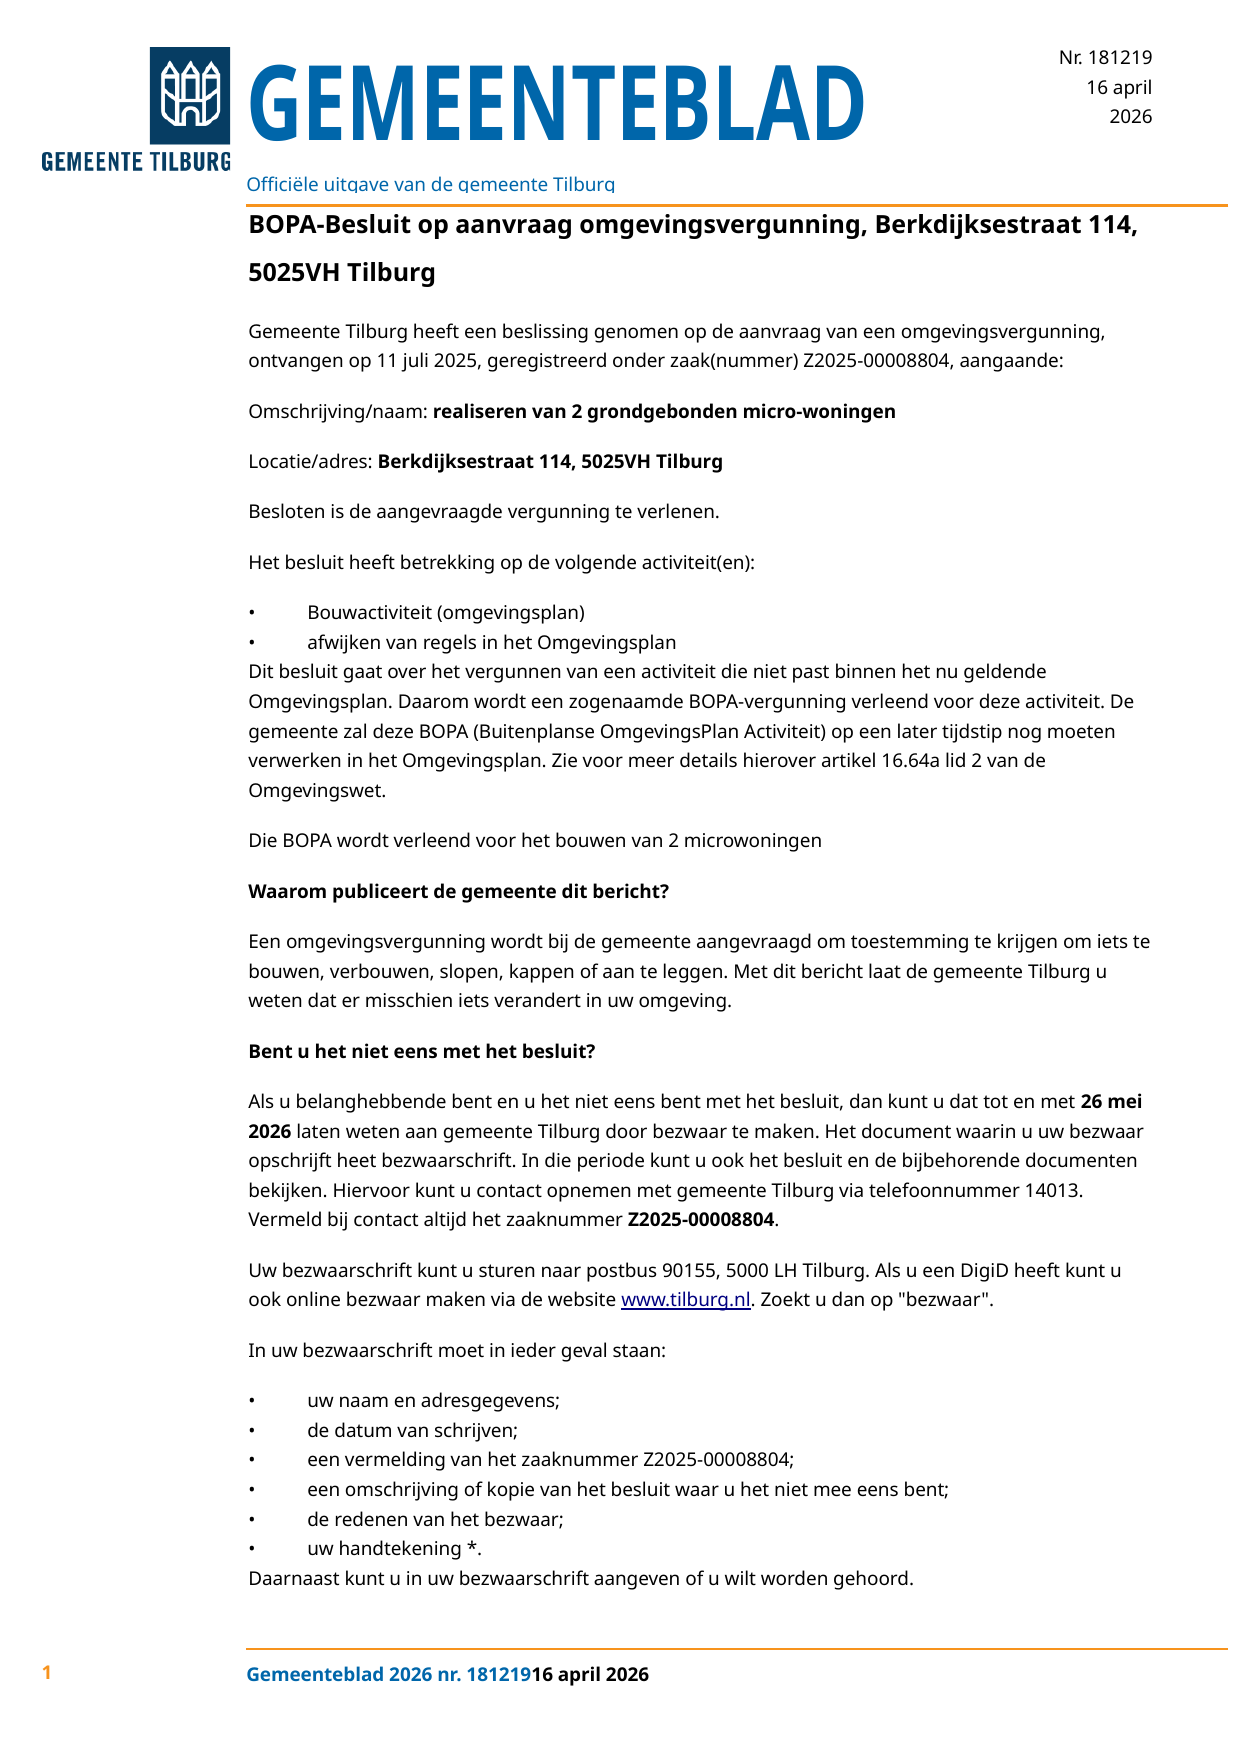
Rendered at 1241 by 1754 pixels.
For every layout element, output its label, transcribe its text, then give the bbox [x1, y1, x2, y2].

list een vermelding van het zaaknummer Z2025-00008804; [248, 1447, 1152, 1472]
text BOPA-Besluit op aanvraag omgevingsvergunning, Berkdijksestraat 114, 5025VH Tilburg [248, 207, 1152, 288]
text Het besluit heeft betrekking op de volgende activiteit(en): [248, 549, 1152, 575]
text Die BOPA wordt verleend voor het bouwen van 2 microwoningen [248, 827, 1152, 853]
list een omschrijving of kopie van het besluit waar u het niet mee eens bent; [248, 1476, 1152, 1502]
text Dit besluit gaat over het vergunnen van een activiteit die niet past binnen het nu geldende Omgevingsplan. Daarom wordt een zogenaamde BOPA-vergunning verleend voor deze activiteit. De gemeente zal deze BOPA (Buitenplanse OmgevingsPlan Activiteit) op een later tijdstip nog moeten verwerken in het Omgevingsplan. Zie voor meer details hierover artikel 16.64a lid 2 van de Omgevingswet. [248, 659, 1152, 803]
text Bent u het niet eens met het besluit? [248, 1038, 1152, 1064]
list de datum van schrijven; [248, 1417, 1152, 1443]
list uw handtekening *. [248, 1535, 1152, 1561]
list uw naam en adresgegevens; [248, 1387, 1152, 1413]
text Een omgevingsvergunning wordt bij de gemeente aangevraagd om toestemming te krijgen om iets te bouwen, verbouwen, slopen, kappen of aan te leggen. Met dit bericht laat de gemeente Tilburg u weten dat er misschien iets verandert in uw omgeving. [248, 928, 1152, 1013]
text Locatie/adres: Berkdijksestraat 114, 5025VH Tilburg [248, 448, 1152, 474]
picture [41, 47, 231, 172]
text Omschrijving/naam: realiseren van 2 grondgebonden micro-woningen [248, 398, 1152, 424]
list afwijken van regels in het Omgevingsplan [248, 629, 1152, 655]
text In uw bezwaarschrift moet in ieder geval staan: [248, 1337, 1152, 1363]
list Bouwactiviteit (omgevingsplan) [248, 599, 1152, 625]
text Als u belanghebbende bent en u het niet eens bent met het besluit, dan kunt u dat tot en met 26 mei 2026 laten weten aan gemeente Tilburg door bezwaar te maken. Het document waarin u uw bezwaar opschrijft heet bezwaarschrift. In die periode kunt u ook het besluit en de bijbehorende documenten bekijken. Hiervoor kunt u contact opnemen met gemeente Tilburg via telefoonnummer 14013. Vermeld bij contact altijd het zaaknummer Z2025-00008804. [248, 1088, 1152, 1232]
text Waarom publiceert de gemeente dit bericht? [248, 878, 1152, 904]
text Gemeente Tilburg heeft een beslissing genomen op de aanvraag van een omgevingsvergunning, ontvangen op 11 juli 2025, geregistreerd onder zaak(nummer) Z2025-00008804, aangaande: [248, 318, 1152, 373]
text Besloten is de aangevraagde vergunning te verlenen. [248, 499, 1152, 524]
text Daarnaast kunt u in uw bezwaarschrift aangeven of u wilt worden gehoord. [248, 1565, 1152, 1591]
text Uw bezwaarschrift kunt u sturen naar postbus 90155, 5000 LH Tilburg. Als u een DigiD heeft kunt u ook online bezwaar maken via de website www.tilburg.nl. Zoekt u dan op "bezwaar". [248, 1257, 1152, 1312]
list de redenen van het bezwaar; [248, 1506, 1152, 1532]
